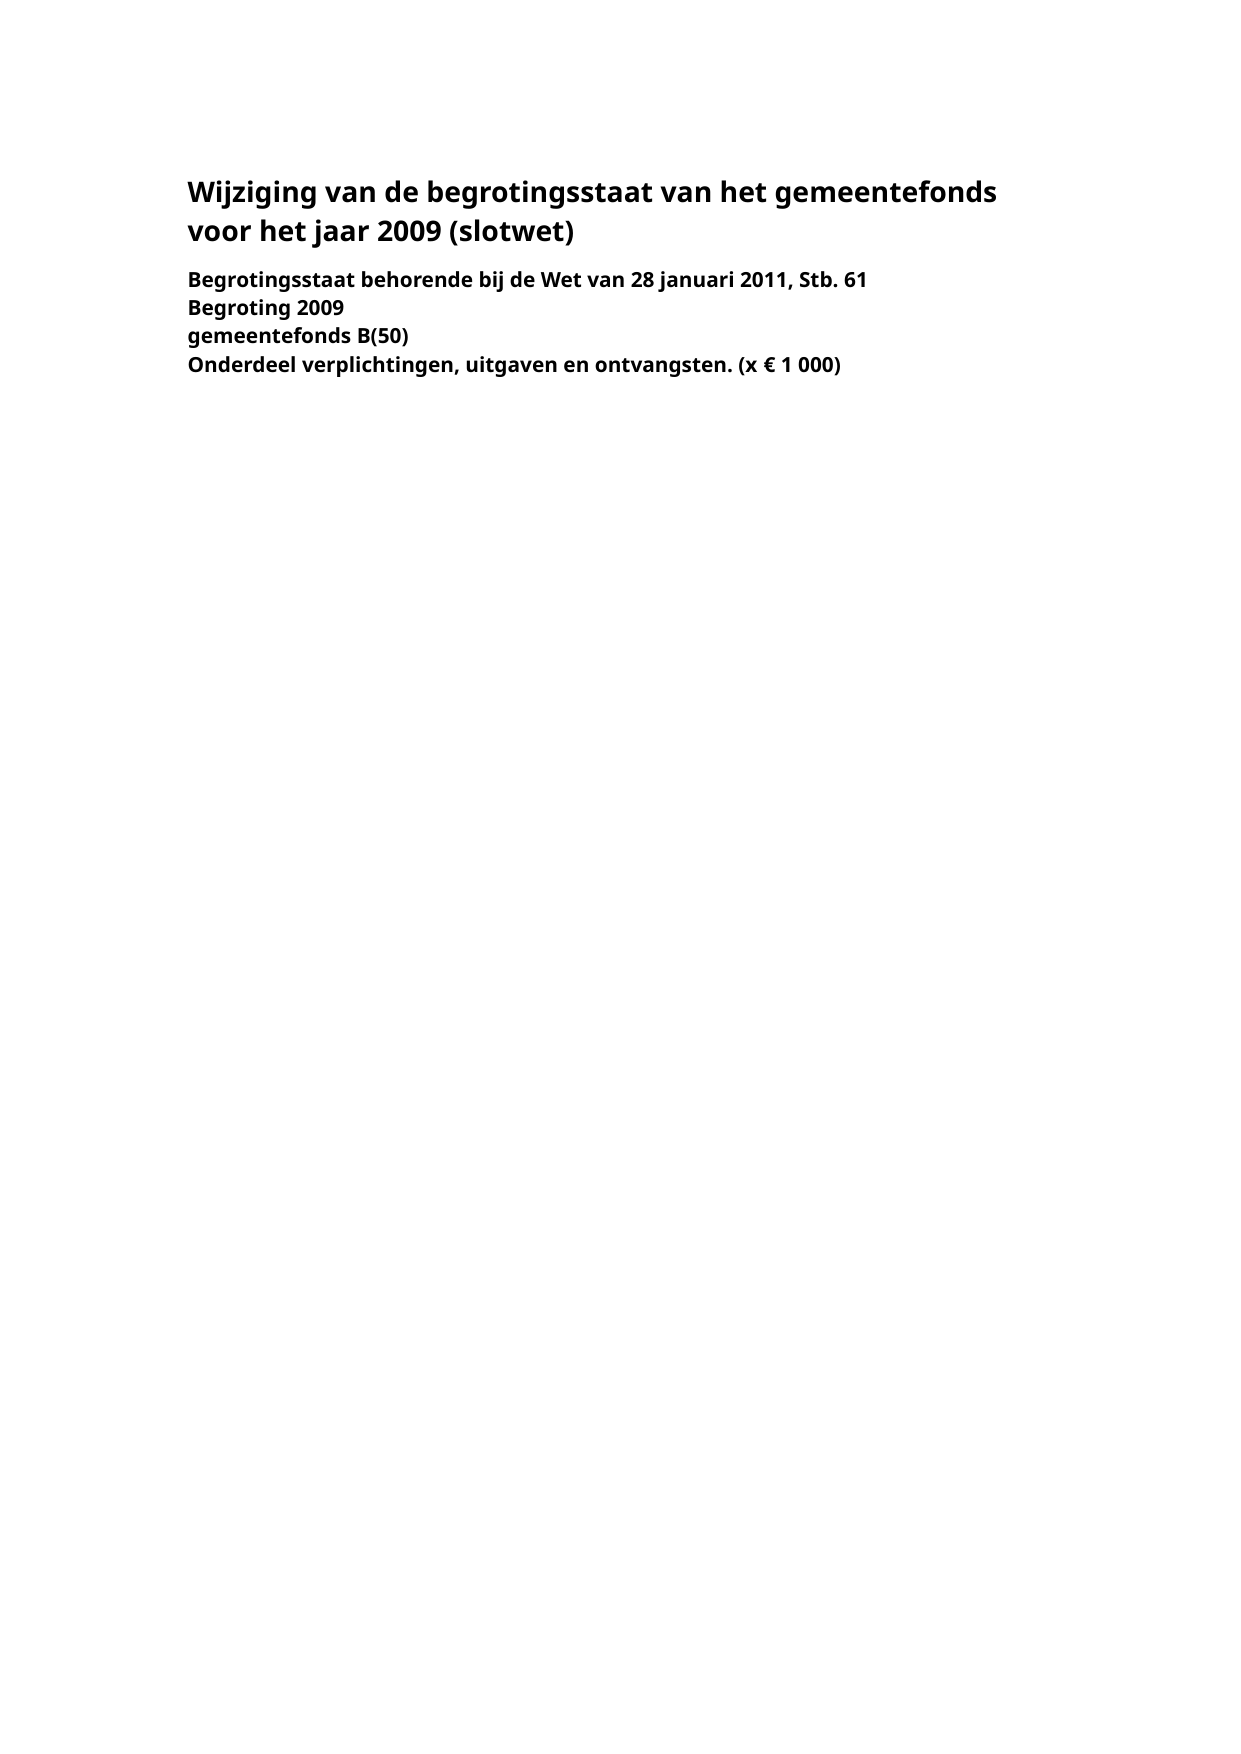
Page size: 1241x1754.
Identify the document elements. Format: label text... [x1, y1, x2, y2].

text Onderdeel verplichtingen, uitgaven en ontvangsten. (x € 1 000) [187, 350, 1053, 378]
subtitle Wijziging van de begrotingsstaat van het gemeentefonds voor het jaar 2009 (slotwet) [187, 172, 1053, 250]
text Begroting 2009 [187, 293, 1053, 322]
text gemeentefonds B(50) [187, 322, 1053, 350]
text Begrotingsstaat behorende bij de Wet van 28 januari 2011, Stb. 61 [187, 265, 1053, 293]
